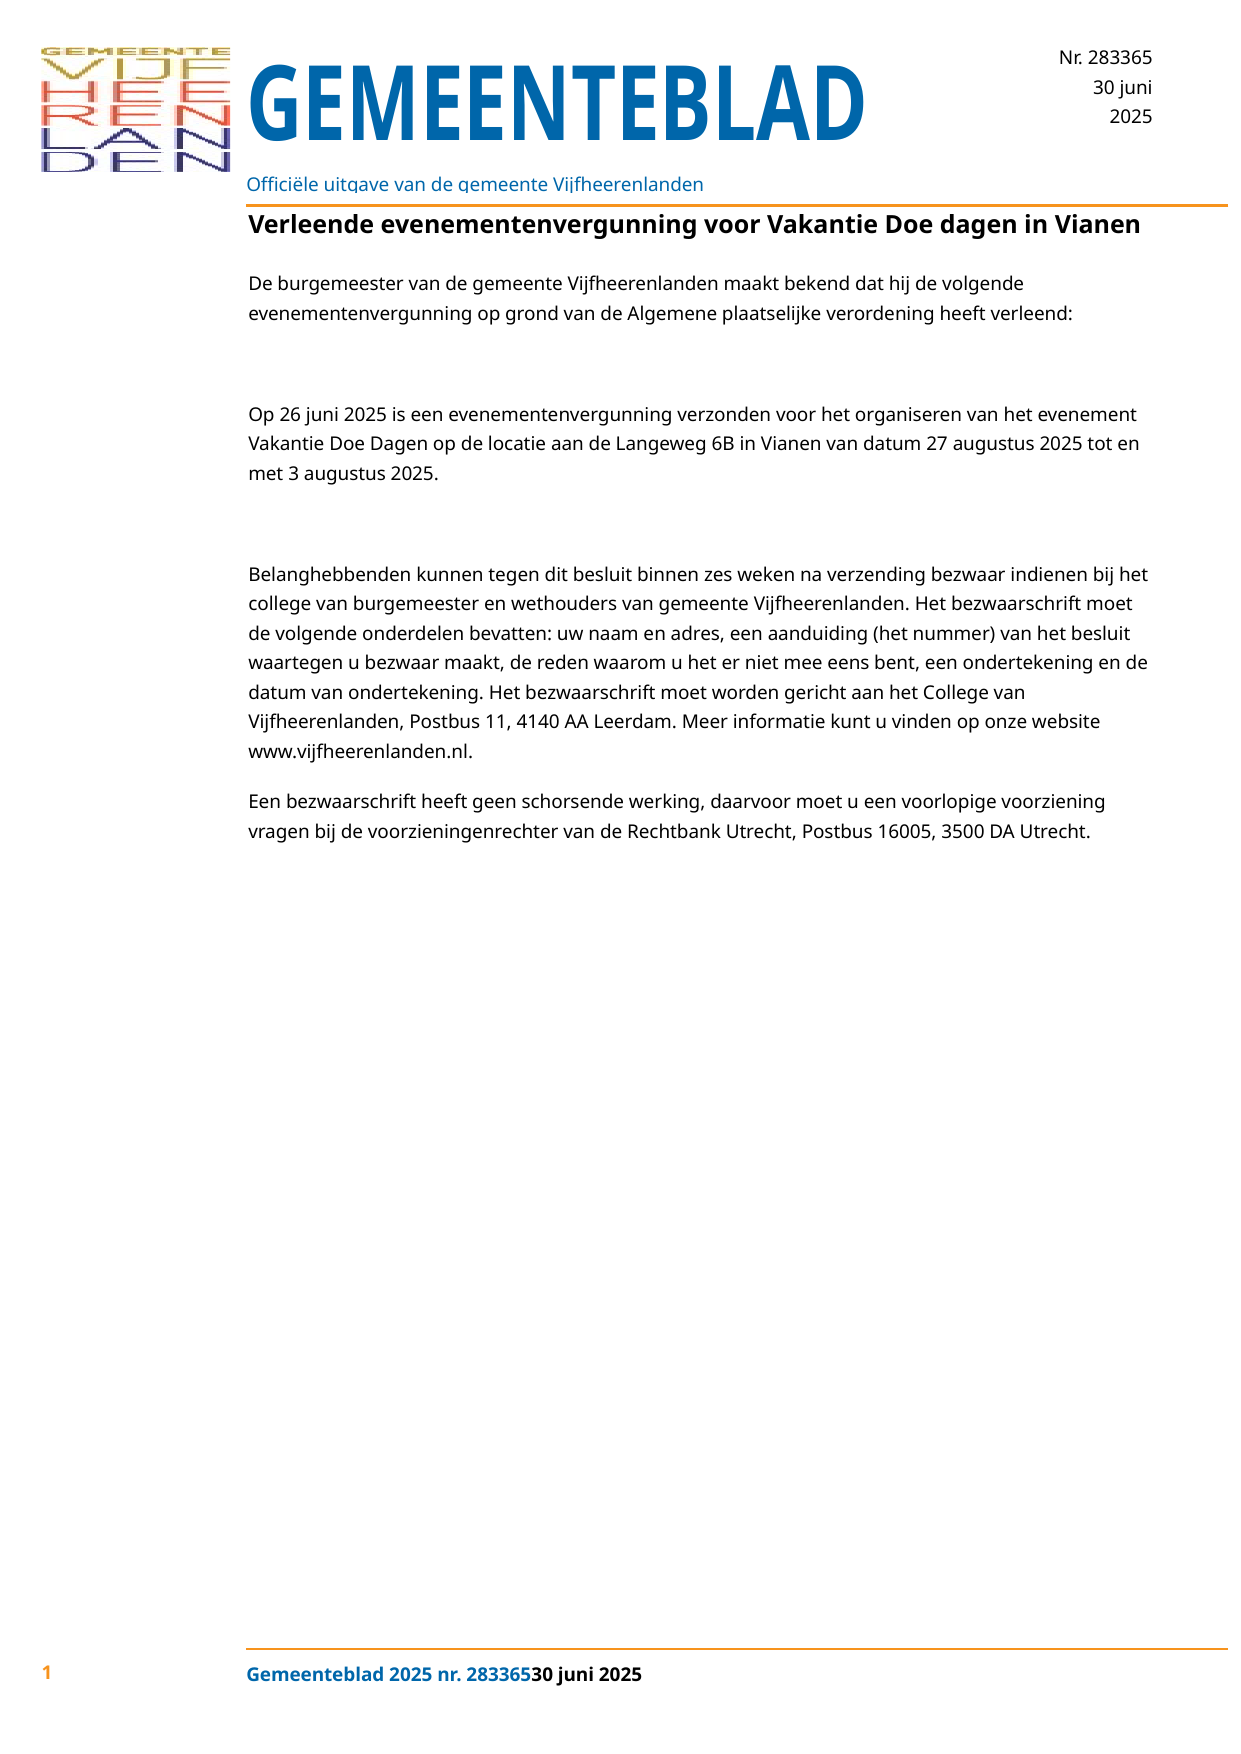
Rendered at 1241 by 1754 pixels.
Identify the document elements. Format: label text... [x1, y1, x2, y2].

text De burgemeester van de gemeente Vijfheerenlanden maakt bekend dat hij de volgende evenementenvergunning op grond van de Algemene plaatselijke verordening heeft verleend: [248, 270, 1152, 326]
picture [41, 47, 231, 172]
text Verleende evenementenvergunning voor Vakantie Doe dagen in Vianen [248, 207, 1152, 241]
text Belanghebbenden kunnen tegen dit besluit binnen zes weken na verzending bezwaar indienen bij het college van burgemeester en wethouders van gemeente Vijfheerenlanden. Het bezwaarschrift moet de volgende onderdelen bevatten: uw naam en adres, een aanduiding (het nummer) van het besluit waartegen u bezwaar maakt, de reden waarom u het er niet mee eens bent, een ondertekening en de datum van ondertekening. Het bezwaarschrift moet worden gericht aan het College van Vijfheerenlanden, Postbus 11, 4140 AA Leerdam. Meer informatie kunt u vinden op onze website www.vijfheerenlanden.nl. [248, 561, 1152, 764]
text Een bezwaarschrift heeft geen schorsende werking, daarvoor moet u een voorlopige voorziening vragen bij de voorzieningenrechter van de Rechtbank Utrecht, Postbus 16005, 3500 DA Utrecht. [248, 789, 1152, 844]
text Op 26 juni 2025 is een evenementenvergunning verzonden voor het organiseren van het evenement Vakantie Doe Dagen op de locatie aan de Langeweg 6B in Vianen van datum 27 augustus 2025 tot en met 3 augustus 2025. [248, 401, 1152, 486]
